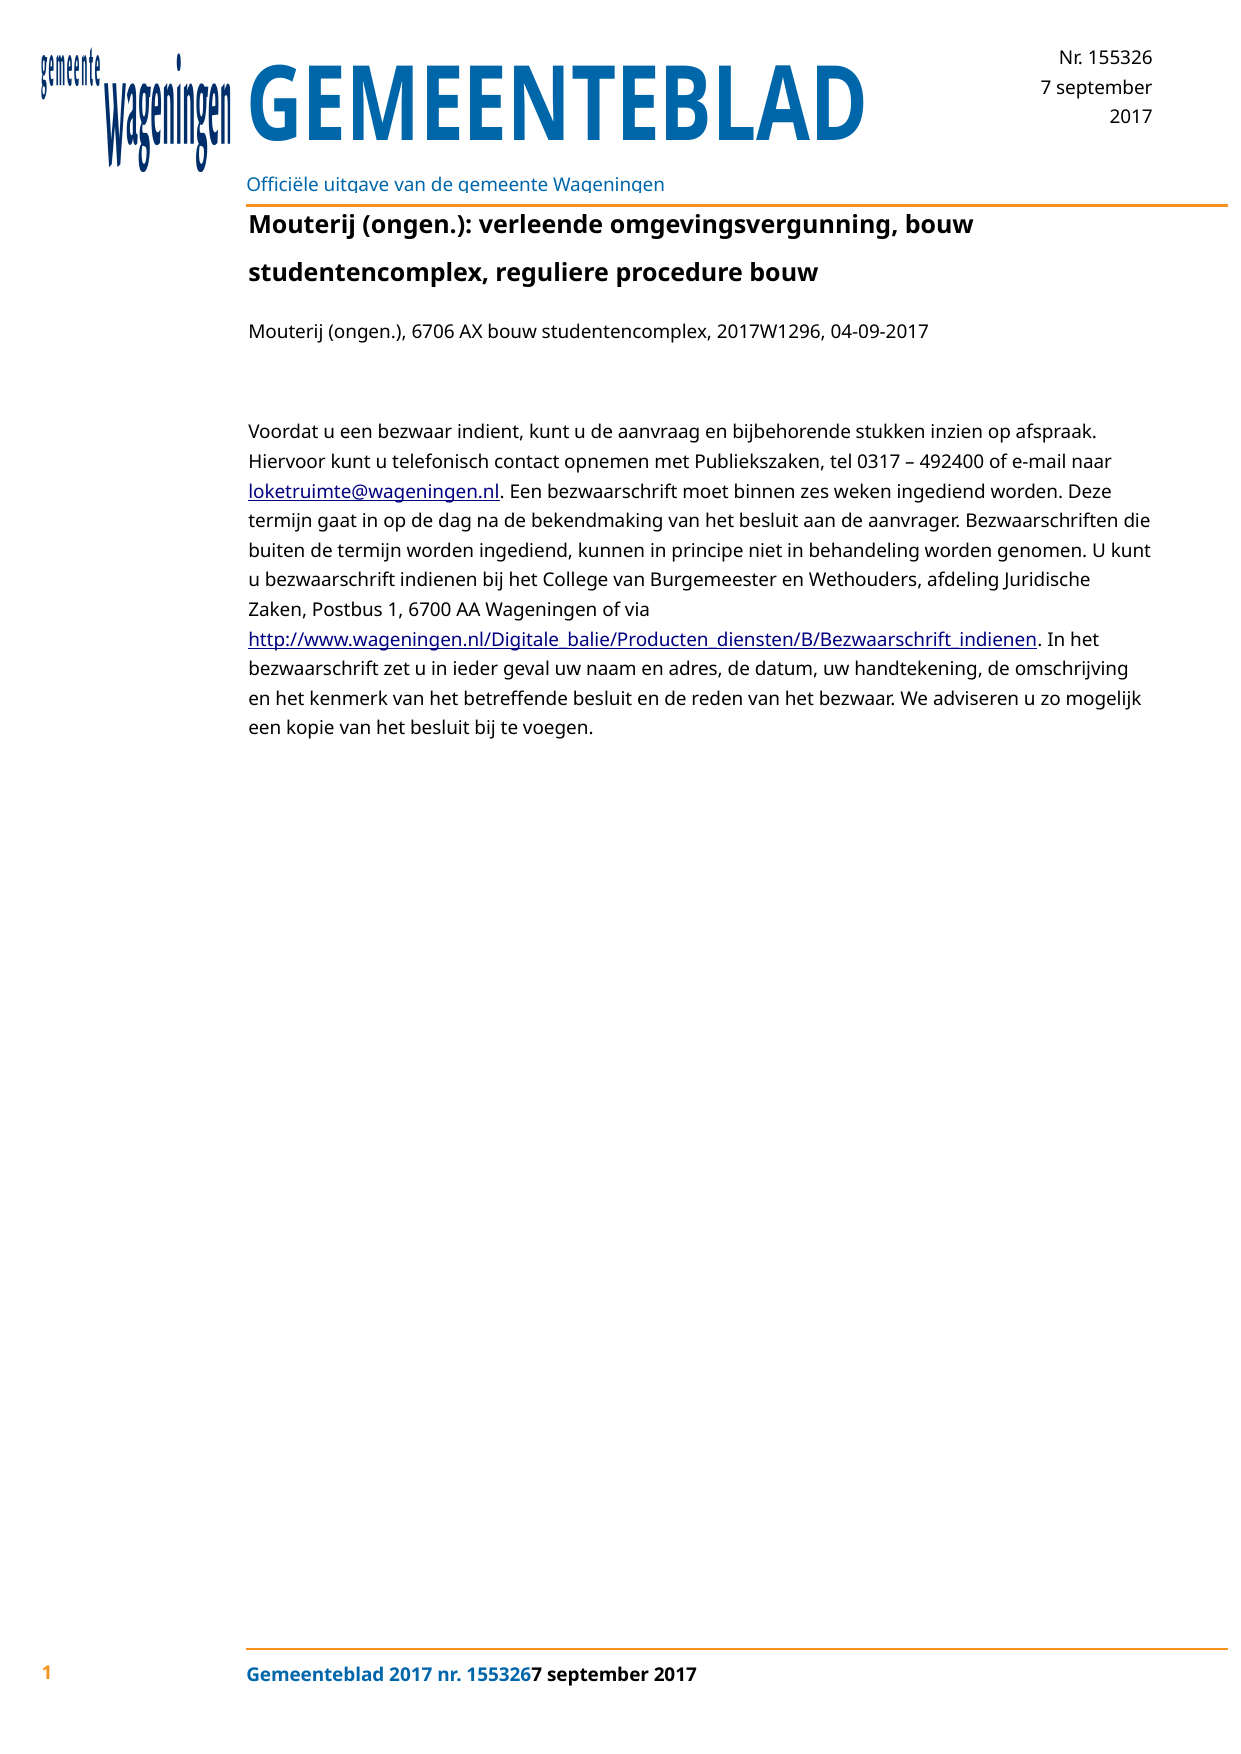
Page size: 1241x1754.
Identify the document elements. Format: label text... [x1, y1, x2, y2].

text Voordat u een bezwaar indient, kunt u de aanvraag en bijbehorende stukken inzien op afspraak. Hiervoor kunt u telefonisch contact opnemen met Publiekszaken, tel 0317 – 492400 of e-mail naar loketruimte@wageningen.nl. Een bezwaarschrift moet binnen zes weken ingediend worden. Deze termijn gaat in op de dag na de bekendmaking van het besluit aan de aanvrager. Bezwaarschriften die buiten de termijn worden ingediend, kunnen in principe niet in behandeling worden genomen. U kunt u bezwaarschrift indienen bij het College van Burgemeester en Wethouders, afdeling Juridische Zaken, Postbus 1, 6700 AA Wageningen of via http://www.wageningen.nl/Digitale_balie/Producten_diensten/B/Bezwaarschrift_indienen. In het bezwaarschrift zet u in ieder geval uw naam en adres, de datum, uw handtekening, de omschrijving en het kenmerk van het betreffende besluit en de reden van het bezwaar. We adviseren u zo mogelijk een kopie van het besluit bij te voegen. [248, 419, 1152, 740]
text Mouterij (ongen.), 6706 AX bouw studentencomplex, 2017W1296, 04-09-2017 [248, 318, 1152, 344]
text Mouterij (ongen.): verleende omgevingsvergunning, bouw studentencomplex, reguliere procedure bouw [248, 207, 1152, 288]
picture [41, 47, 231, 172]
